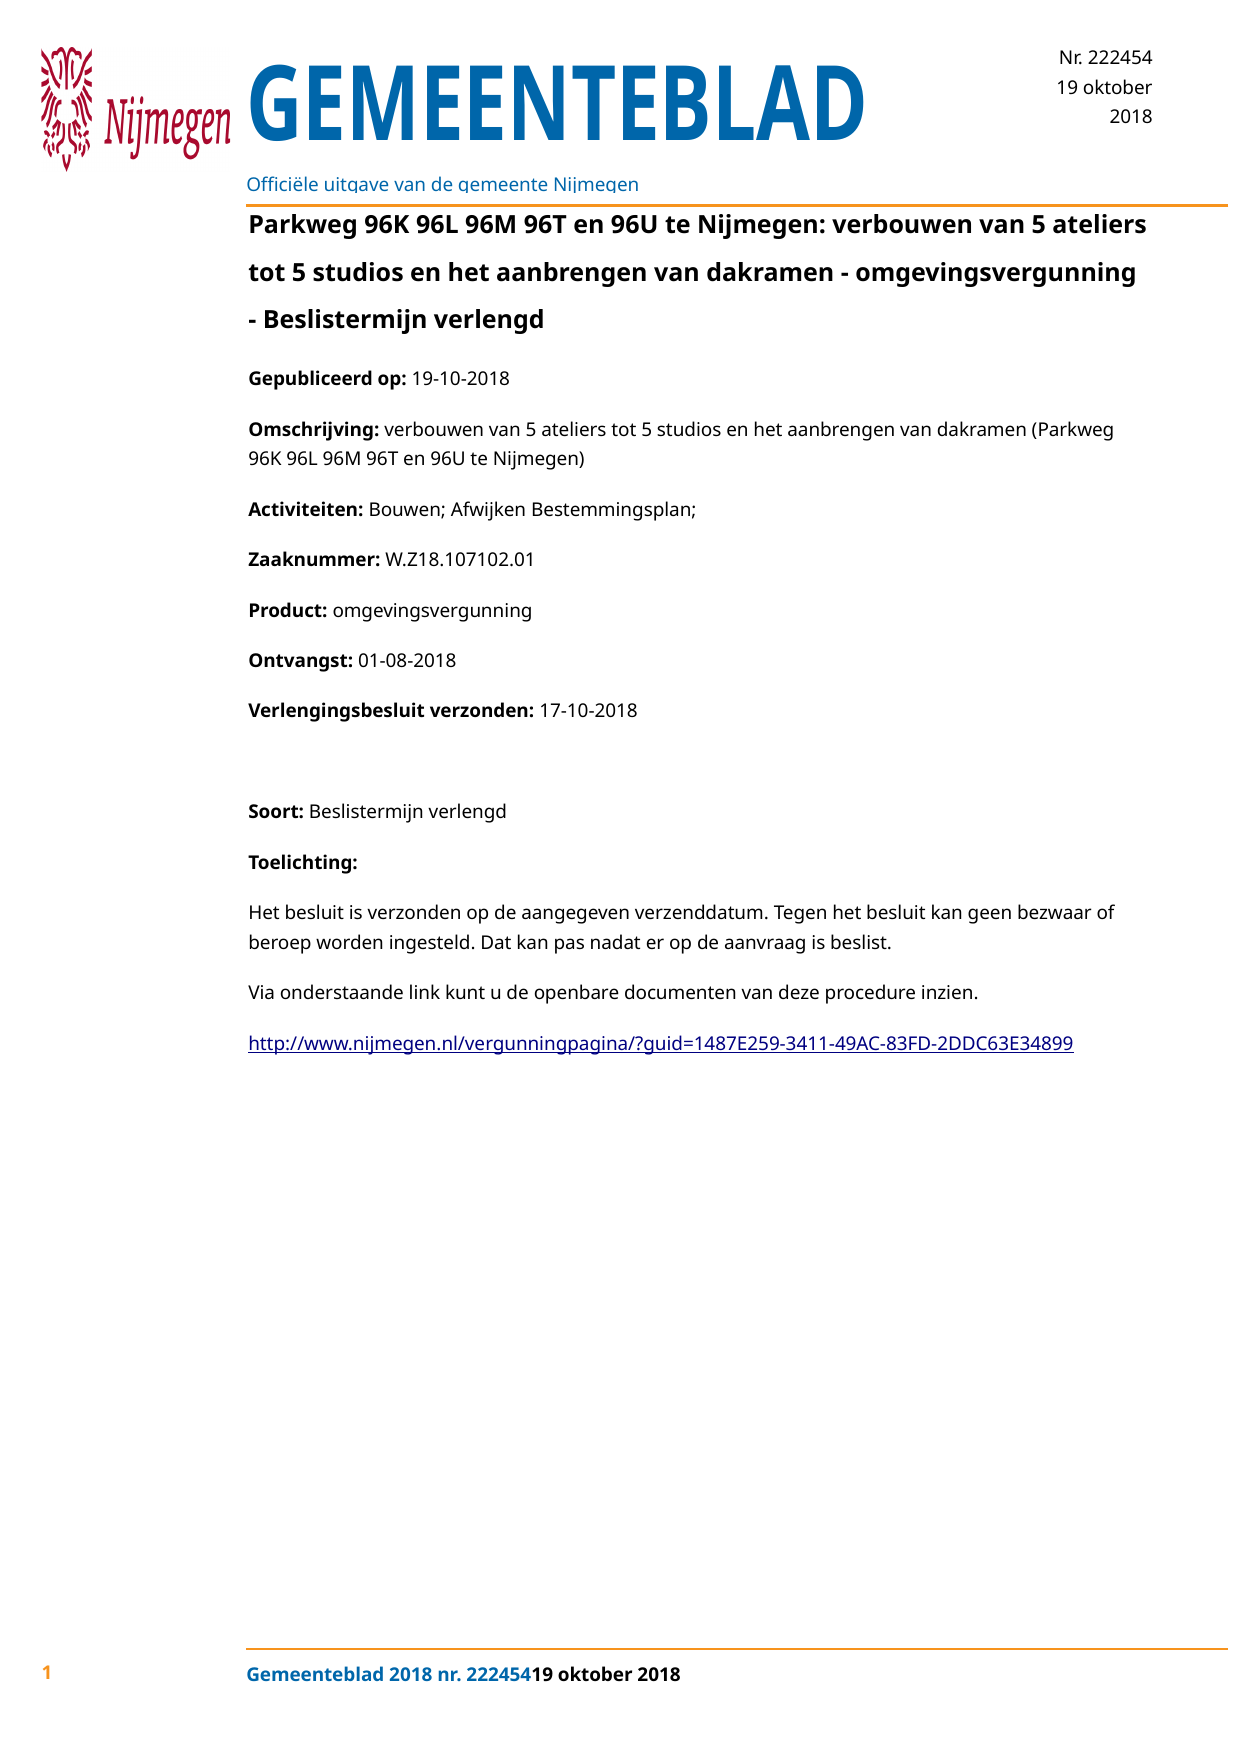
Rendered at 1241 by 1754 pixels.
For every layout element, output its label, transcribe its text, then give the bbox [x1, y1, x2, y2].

text Het besluit is verzonden op de aangegeven verzenddatum. Tegen het besluit kan geen bezwaar of beroep worden ingesteld. Dat kan pas nadat er op de aanvraag is beslist. [248, 899, 1152, 954]
text Via onderstaande link kunt u de openbare documenten van deze procedure inzien. [248, 979, 1152, 1005]
text Zaaknummer: W.Z18.107102.01 [248, 546, 1152, 572]
text Soort: Beslistermijn verlengd [248, 798, 1152, 824]
text Toelichting: [248, 849, 1152, 874]
text http://www.nijmegen.nl/vergunningpagina/?guid=1487E259-3411-49AC-83FD-2DDC63E34899 [248, 1030, 1152, 1055]
text Verlengingsbesluit verzonden: 17-10-2018 [248, 698, 1152, 723]
text Parkweg 96K 96L 96M 96T en 96U te Nijmegen: verbouwen van 5 ateliers tot 5 studios en het aanbrengen van dakramen - omgevingsvergunning - Beslistermijn verlengd [248, 207, 1152, 336]
text Omschrijving: verbouwen van 5 ateliers tot 5 studios en het aanbrengen van dakramen (Parkweg 96K 96L 96M 96T en 96U te Nijmegen) [248, 416, 1152, 471]
text Product: omgevingsvergunning [248, 597, 1152, 622]
text Ontvangst: 01-08-2018 [248, 647, 1152, 673]
picture [41, 47, 231, 172]
text Activiteiten: Bouwen; Afwijken Bestemmingsplan; [248, 496, 1152, 522]
text Gepubliceerd op: 19-10-2018 [248, 366, 1152, 391]
